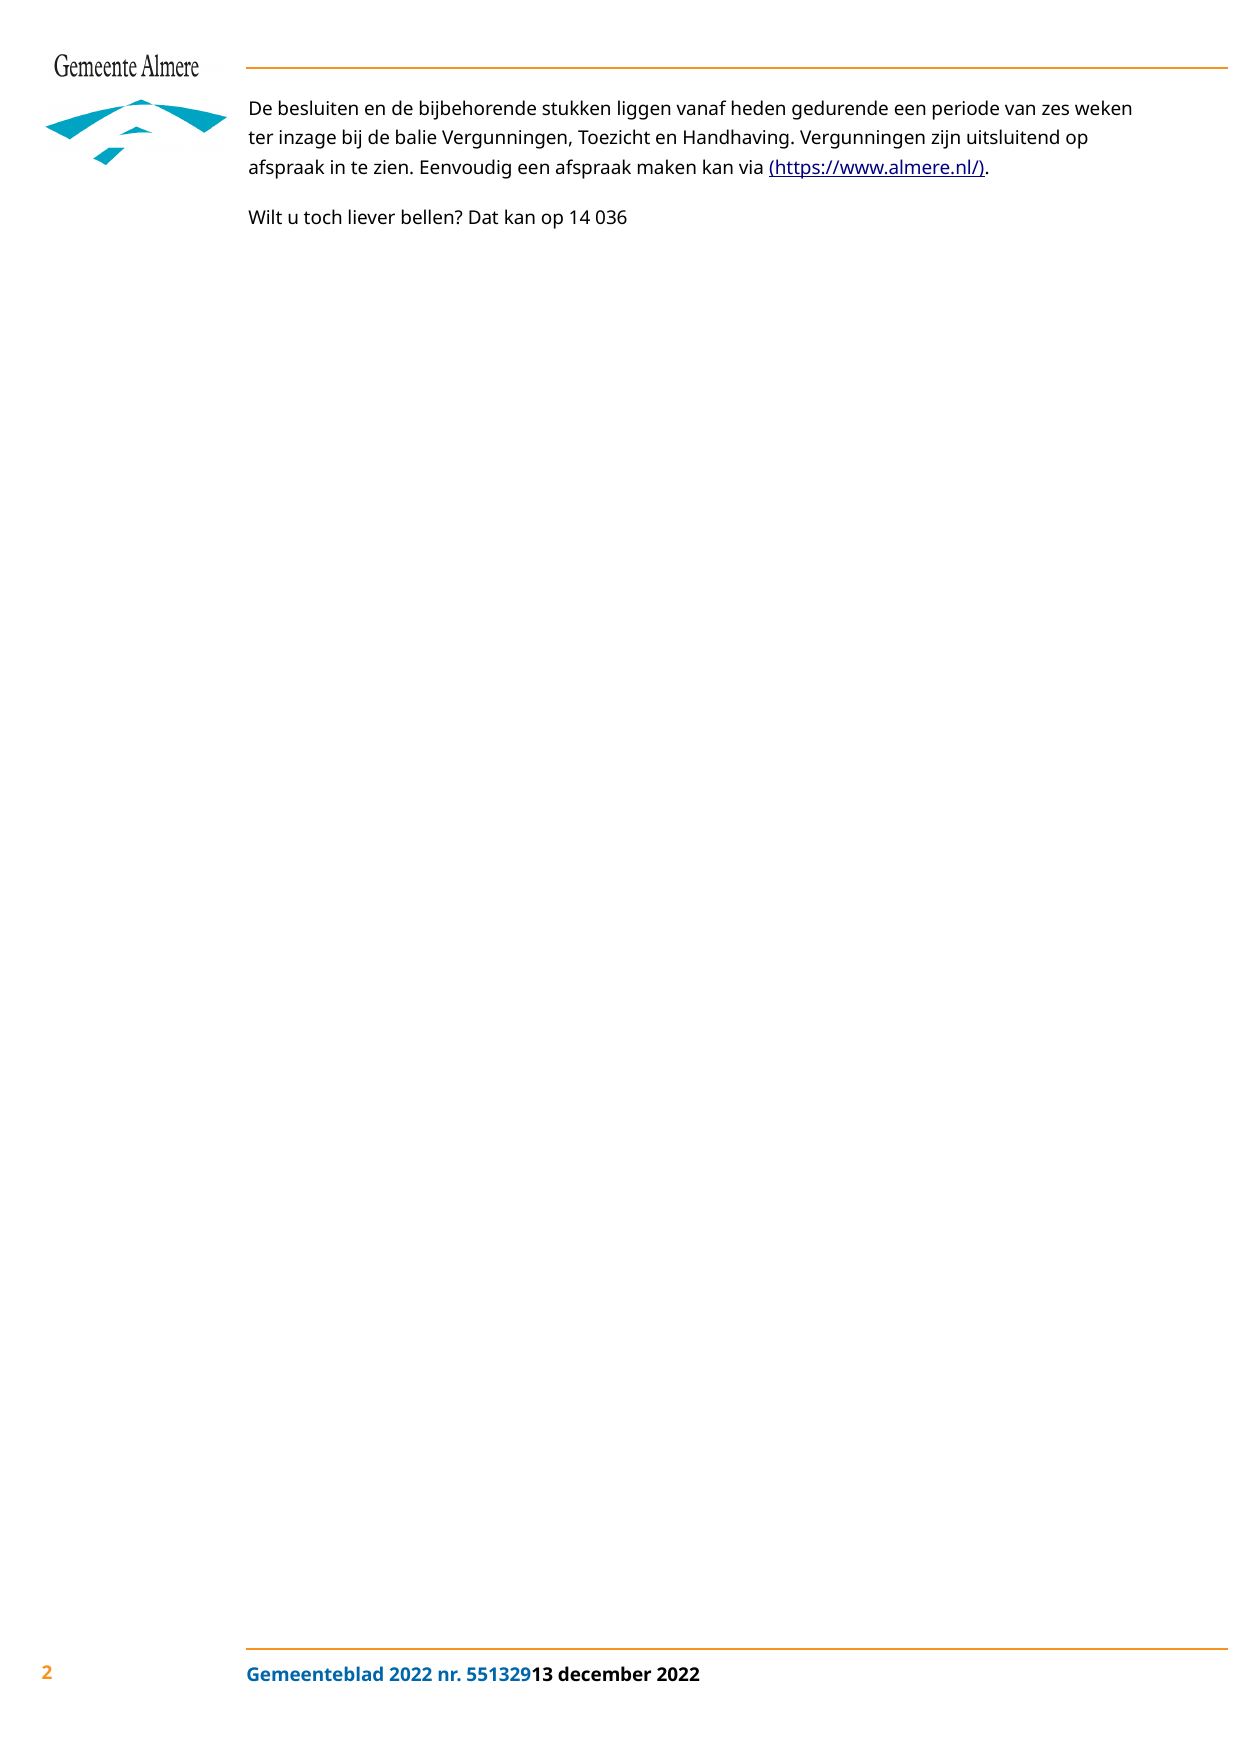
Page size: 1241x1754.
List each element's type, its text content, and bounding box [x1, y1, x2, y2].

picture [41, 47, 231, 172]
text De besluiten en de bijbehorende stukken liggen vanaf heden gedurende een periode van zes weken ter inzage bij de balie Vergunningen, Toezicht en Handhaving. Vergunningen zijn uitsluitend op afspraak in te zien. Eenvoudig een afspraak maken kan via (https://www.almere.nl/). [248, 95, 1152, 180]
text Wilt u toch liever bellen? Dat kan op 14 036 [248, 204, 1152, 230]
